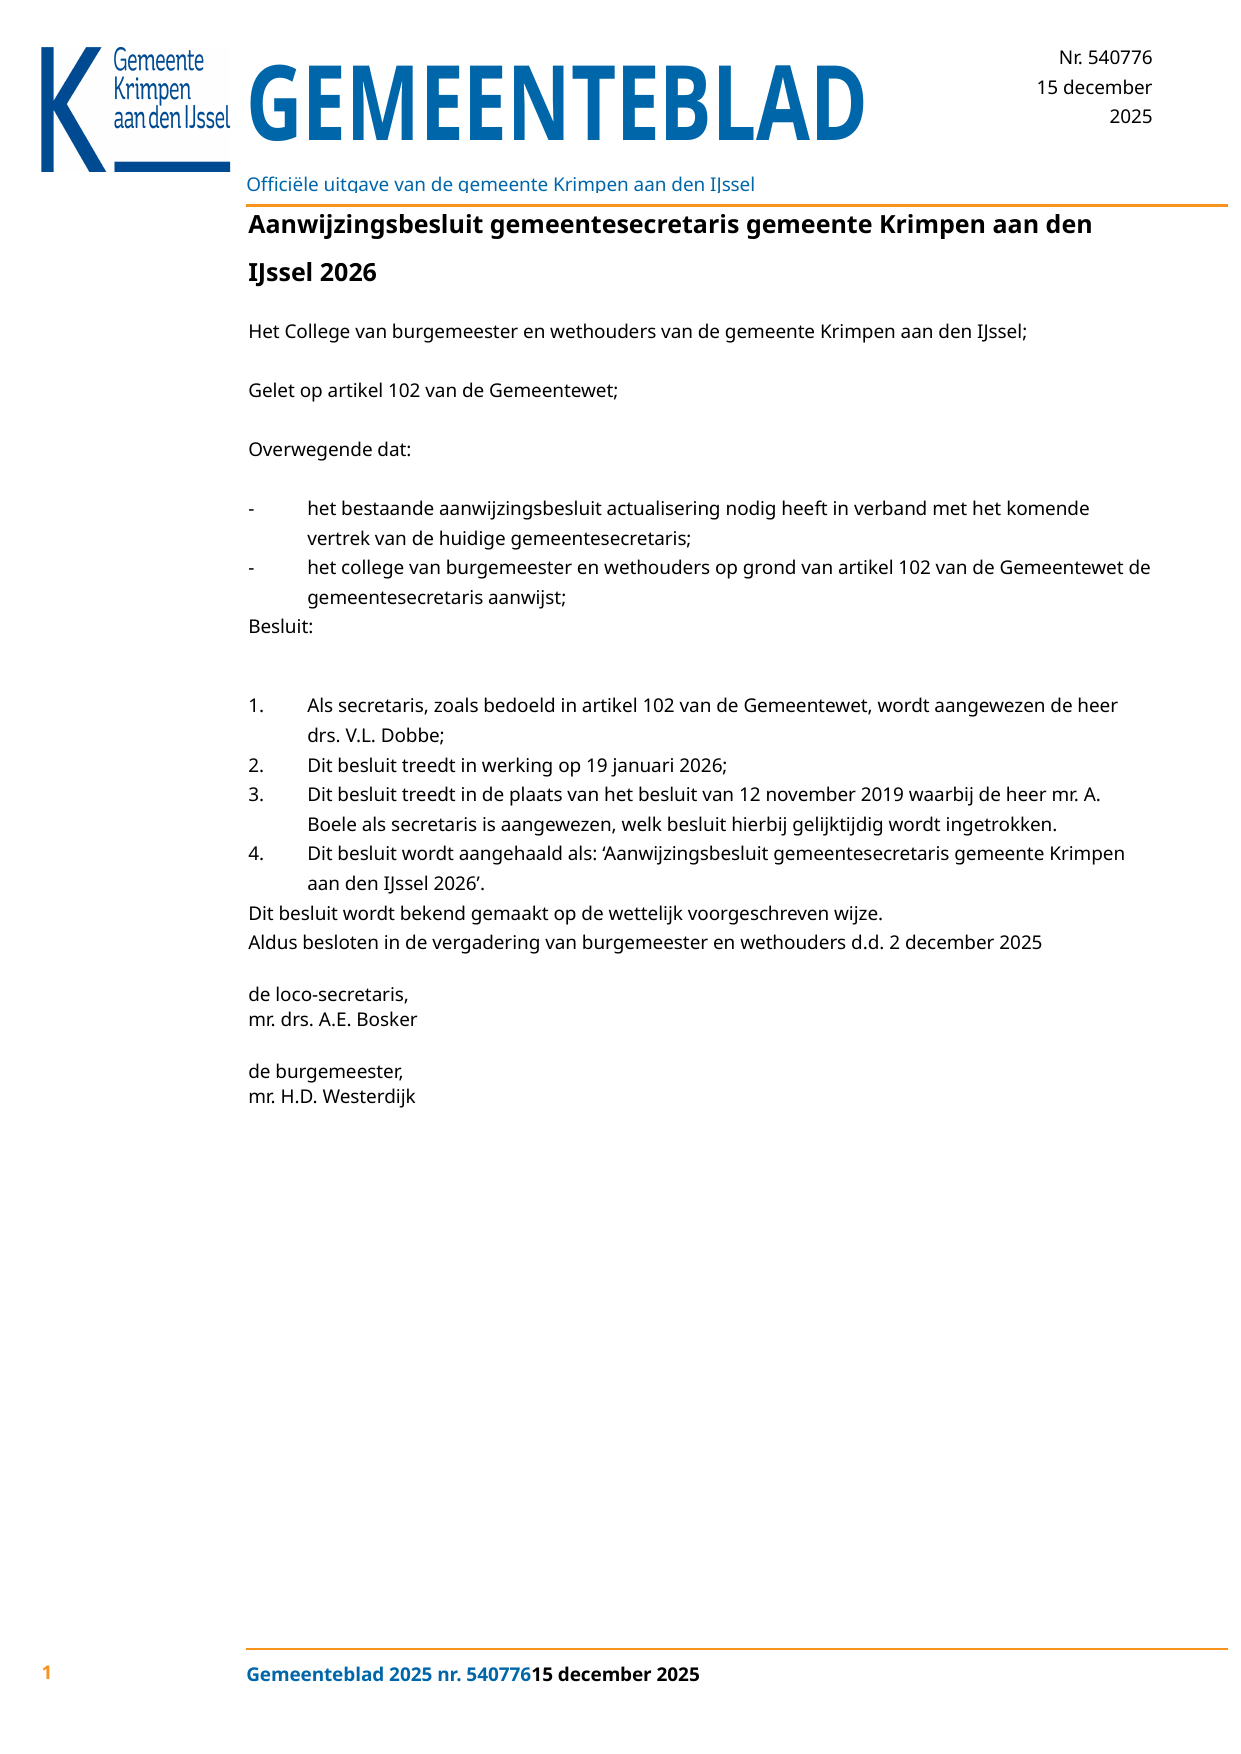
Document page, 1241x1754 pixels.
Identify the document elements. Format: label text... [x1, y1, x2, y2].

text Aldus besloten in de vergadering van burgemeester en wethouders d.d. 2 december 2025 [248, 929, 1152, 955]
text mr. drs. A.E. Bosker [248, 1006, 1152, 1032]
text Dit besluit wordt bekend gemaakt op de wettelijk voorgeschreven wijze. [248, 900, 1152, 925]
list het college van burgemeester en wethouders op grond van artikel 102 van de Gemeentewet de gemeentesecretaris aanwijst; [248, 554, 1152, 610]
text Overwegende dat: [248, 436, 1152, 462]
list Als secretaris, zoals bedoeld in artikel 102 van de Gemeentewet, wordt aangewezen de heer drs. V.L. Dobbe; [248, 693, 1152, 748]
text de burgemeester, [248, 1058, 1152, 1084]
text Besluit: [248, 614, 1152, 639]
text Gelet op artikel 102 van de Gemeentewet; [248, 377, 1152, 403]
list Dit besluit treedt in werking op 19 januari 2026; [248, 752, 1152, 777]
list Dit besluit treedt in de plaats van het besluit van 12 november 2019 waarbij de heer mr. A. Boele als secretaris is aangewezen, welk besluit hierbij gelijktijdig wordt ingetrokken. [248, 781, 1152, 837]
text mr. H.D. Westerdijk [248, 1084, 1152, 1109]
text de loco-secretaris, [248, 981, 1152, 1006]
text Aanwijzingsbesluit gemeentesecretaris gemeente Krimpen aan den IJssel 2026 [248, 207, 1152, 288]
list het bestaande aanwijzingsbesluit actualisering nodig heeft in verband met het komende vertrek van de huidige gemeentesecretaris; [248, 495, 1152, 551]
picture [41, 47, 231, 172]
text Het College van burgemeester en wethouders van de gemeente Krimpen aan den IJssel; [248, 318, 1152, 344]
list Dit besluit wordt aangehaald als: ‘Aanwijzingsbesluit gemeentesecretaris gemeente Krimpen aan den IJssel 2026’. [248, 841, 1152, 896]
